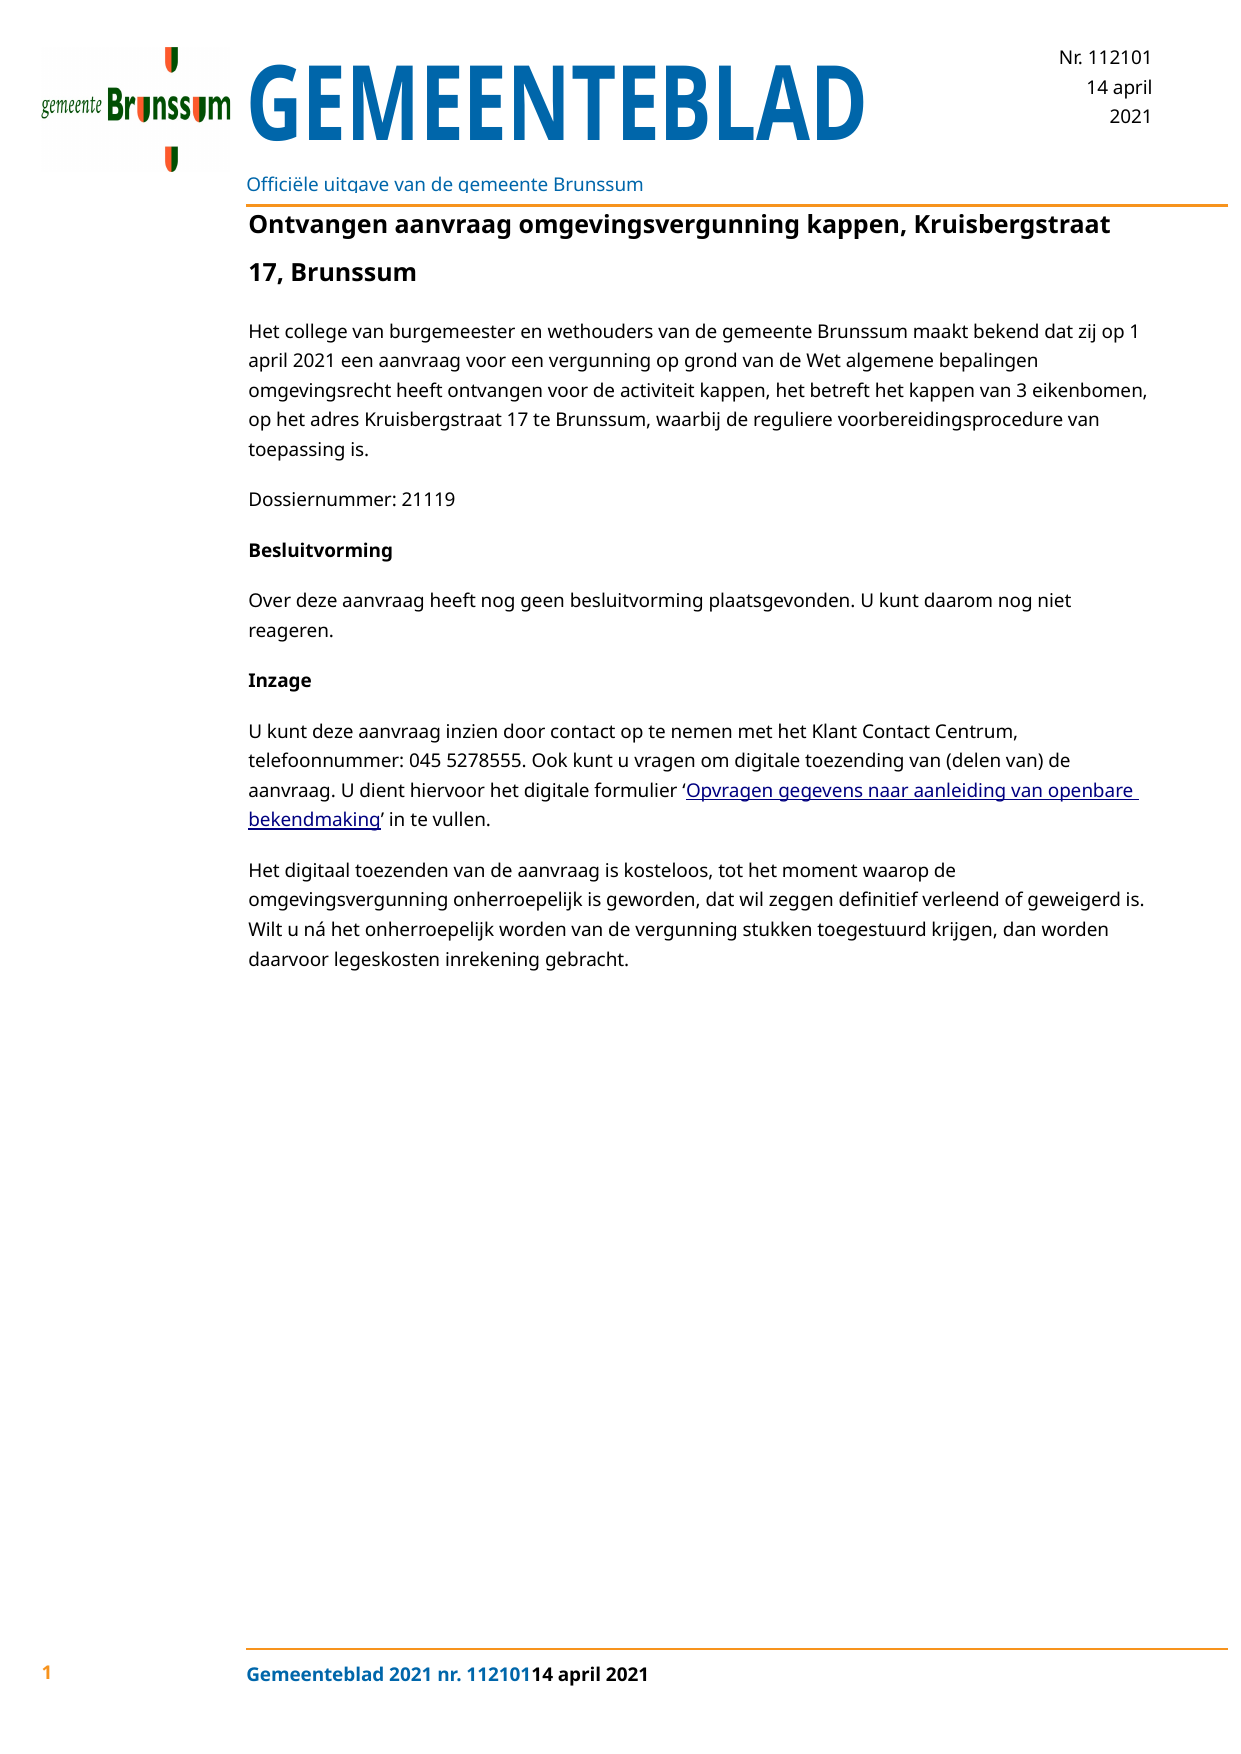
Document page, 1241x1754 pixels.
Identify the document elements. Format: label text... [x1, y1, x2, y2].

text Het digitaal toezenden van de aanvraag is kosteloos, tot het moment waarop de omgevingsvergunning onherroepelijk is geworden, dat wil zeggen definitief verleend of geweigerd is. Wilt u ná het onherroepelijk worden van de vergunning stukken toegestuurd krijgen, dan worden daarvoor legeskosten inrekening gebracht. [248, 857, 1152, 972]
text Dossiernummer: 21119 [248, 487, 1152, 512]
text U kunt deze aanvraag inzien door contact op te nemen met het Klant Contact Centrum, telefoonnummer: 045 5278555. Ook kunt u vragen om digitale toezending van (delen van) de aanvraag. U dient hiervoor het digitale formulier ‘Opvragen gegevens naar aanleiding van openbare bekendmaking’ in te vullen. [248, 718, 1152, 832]
picture [41, 47, 231, 172]
text Inzage [248, 667, 1152, 693]
text Het college van burgemeester en wethouders van de gemeente Brunssum maakt bekend dat zij op 1 april 2021 een aanvraag voor een vergunning op grond van de Wet algemene bepalingen omgevingsrecht heeft ontvangen voor de activiteit kappen, het betreft het kappen van 3 eikenbomen, op het adres Kruisbergstraat 17 te Brunssum, waarbij de reguliere voorbereidingsprocedure van toepassing is. [248, 318, 1152, 462]
text Over deze aanvraag heeft nog geen besluitvorming plaatsgevonden. U kunt daarom nog niet reageren. [248, 587, 1152, 643]
text Besluitvorming [248, 537, 1152, 563]
text Ontvangen aanvraag omgevingsvergunning kappen, Kruisbergstraat 17, Brunssum [248, 207, 1152, 288]
